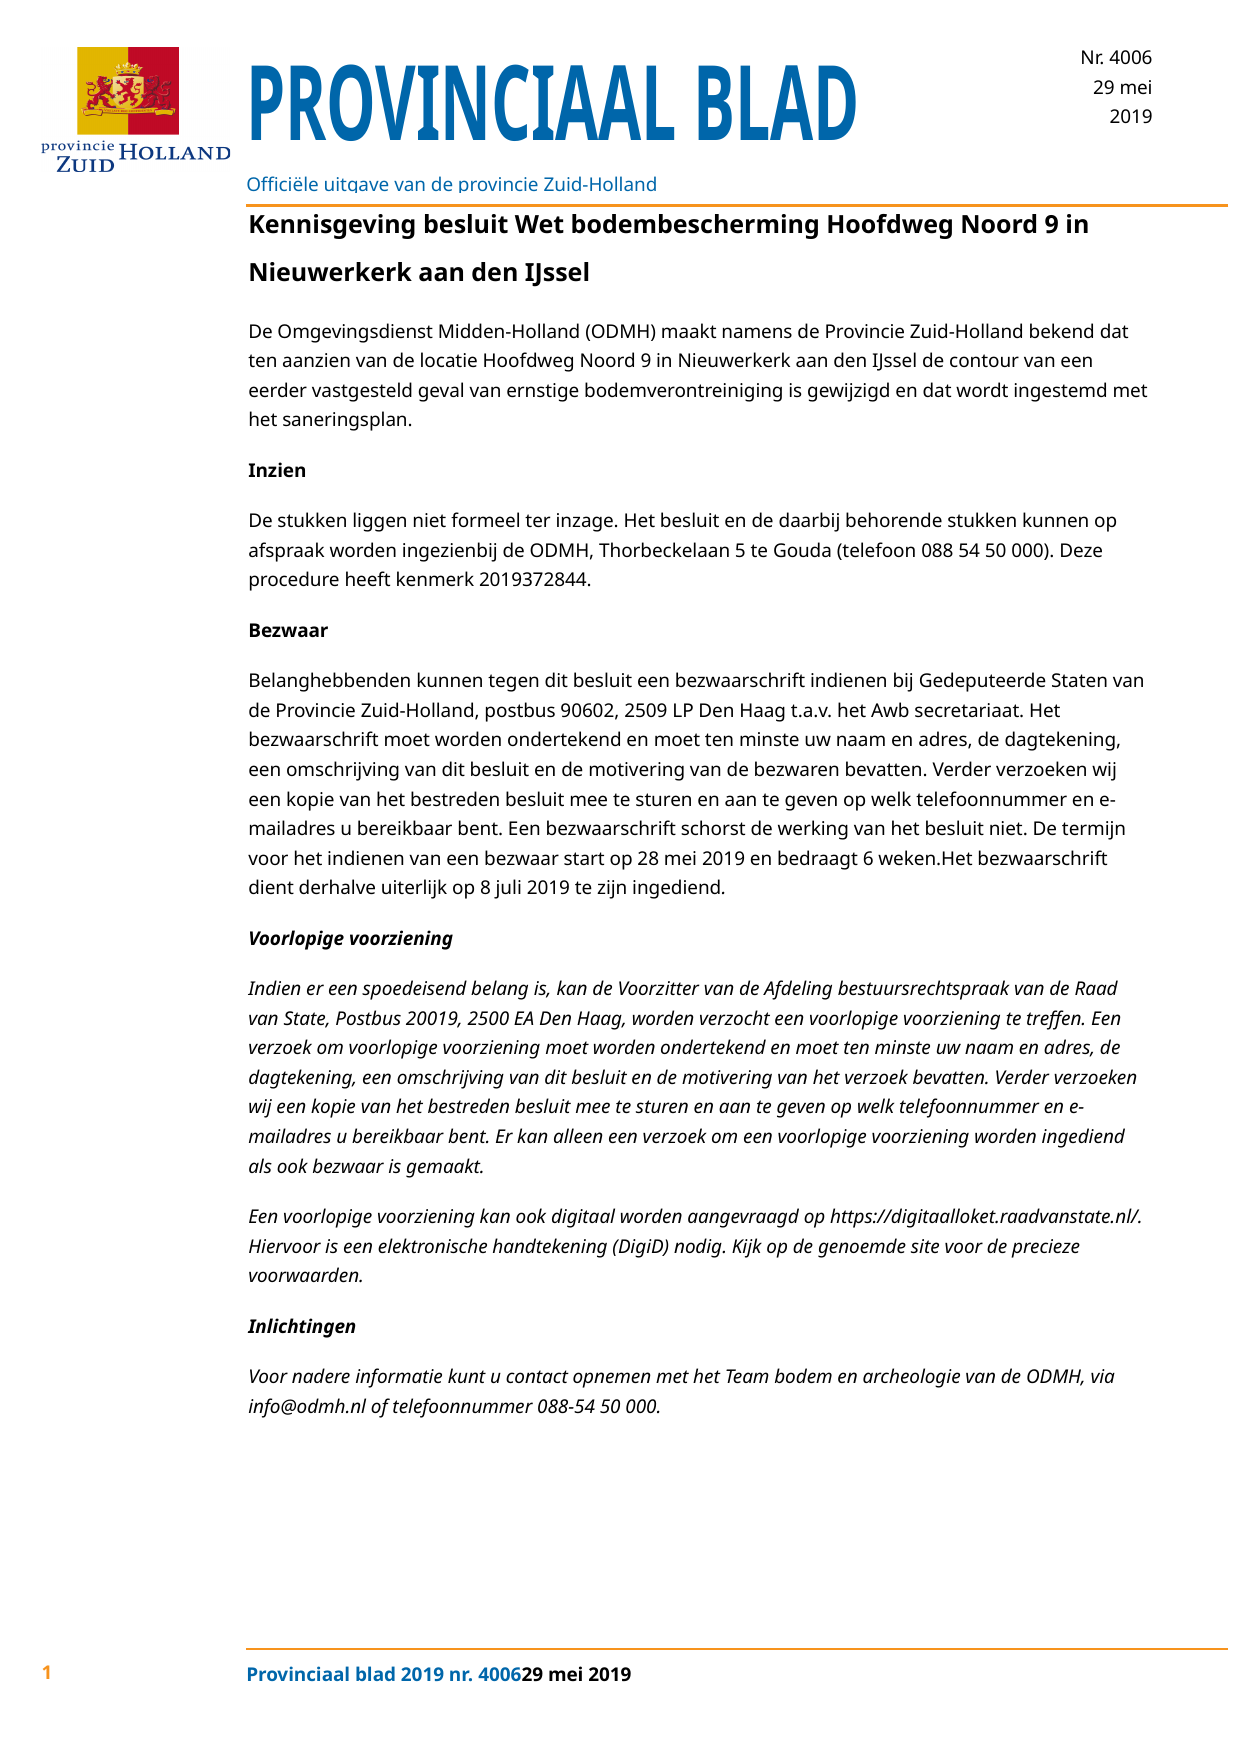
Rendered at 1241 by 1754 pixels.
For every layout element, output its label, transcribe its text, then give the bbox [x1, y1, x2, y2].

text De stukken liggen niet formeel ter inzage. Het besluit en de daarbij behorende stukken kunnen op afspraak worden ingezienbij de ODMH, Thorbeckelaan 5 te Gouda (telefoon 088 54 50 000). Deze procedure heeft kenmerk 2019372844. [248, 507, 1152, 592]
text Bezwaar [248, 617, 1152, 643]
text De Omgevingsdienst Midden-Holland (ODMH) maakt namens de Provincie Zuid-Holland bekend dat ten aanzien van de locatie Hoofdweg Noord 9 in Nieuwerkerk aan den IJssel de contour van een eerder vastgesteld geval van ernstige bodemverontreiniging is gewijzigd en dat wordt ingestemd met het saneringsplan. [248, 318, 1152, 432]
text Indien er een spoedeisend belang is, kan de Voorzitter van de Afdeling bestuursrechtspraak van de Raad van State, Postbus 20019, 2500 EA Den Haag, worden verzocht een voorlopige voorziening te treffen. Een verzoek om voorlopige voorziening moet worden ondertekend en moet ten minste uw naam en adres, de dagtekening, een omschrijving van dit besluit en de motivering van het verzoek bevatten. Verder verzoeken wij een kopie van het bestreden besluit mee te sturen en aan te geven op welk telefoonnummer en e-mailadres u bereikbaar bent. Er kan alleen een verzoek om een voorlopige voorziening worden ingediend als ook bezwaar is gemaakt. [248, 975, 1152, 1179]
text Inzien [248, 457, 1152, 483]
text Voorlopige voorziening [248, 925, 1152, 951]
text Inlichtingen [248, 1313, 1152, 1339]
text Voor nadere informatie kunt u contact opnemen met het Team bodem en archeologie van de ODMH, via info@odmh.nl of telefoonnummer 088-54 50 000. [248, 1363, 1152, 1419]
text Een voorlopige voorziening kan ook digitaal worden aangevraagd op https://digitaalloket.raadvanstate.nl/. Hiervoor is een elektronische handtekening (DigiD) nodig. Kijk op de genoemde site voor de precieze voorwaarden. [248, 1203, 1152, 1288]
text Kennisgeving besluit Wet bodembescherming Hoofdweg Noord 9 in Nieuwerkerk aan den IJssel [248, 207, 1152, 288]
text Belanghebbenden kunnen tegen dit besluit een bezwaarschrift indienen bij Gedeputeerde Staten van de Provincie Zuid-Holland, postbus 90602, 2509 LP Den Haag t.a.v. het Awb secretariaat. Het bezwaarschrift moet worden ondertekend en moet ten minste uw naam en adres, de dagtekening, een omschrijving van dit besluit en de motivering van de bezwaren bevatten. Verder verzoeken wij een kopie van het bestreden besluit mee te sturen en aan te geven op welk telefoonnummer en e-mailadres u bereikbaar bent. Een bezwaarschrift schorst de werking van het besluit niet. De termijn voor het indienen van een bezwaar start op 28 mei 2019 en bedraagt 6 weken.Het bezwaarschrift dient derhalve uiterlijk op 8 juli 2019 te zijn ingediend. [248, 667, 1152, 900]
picture [41, 47, 231, 172]
